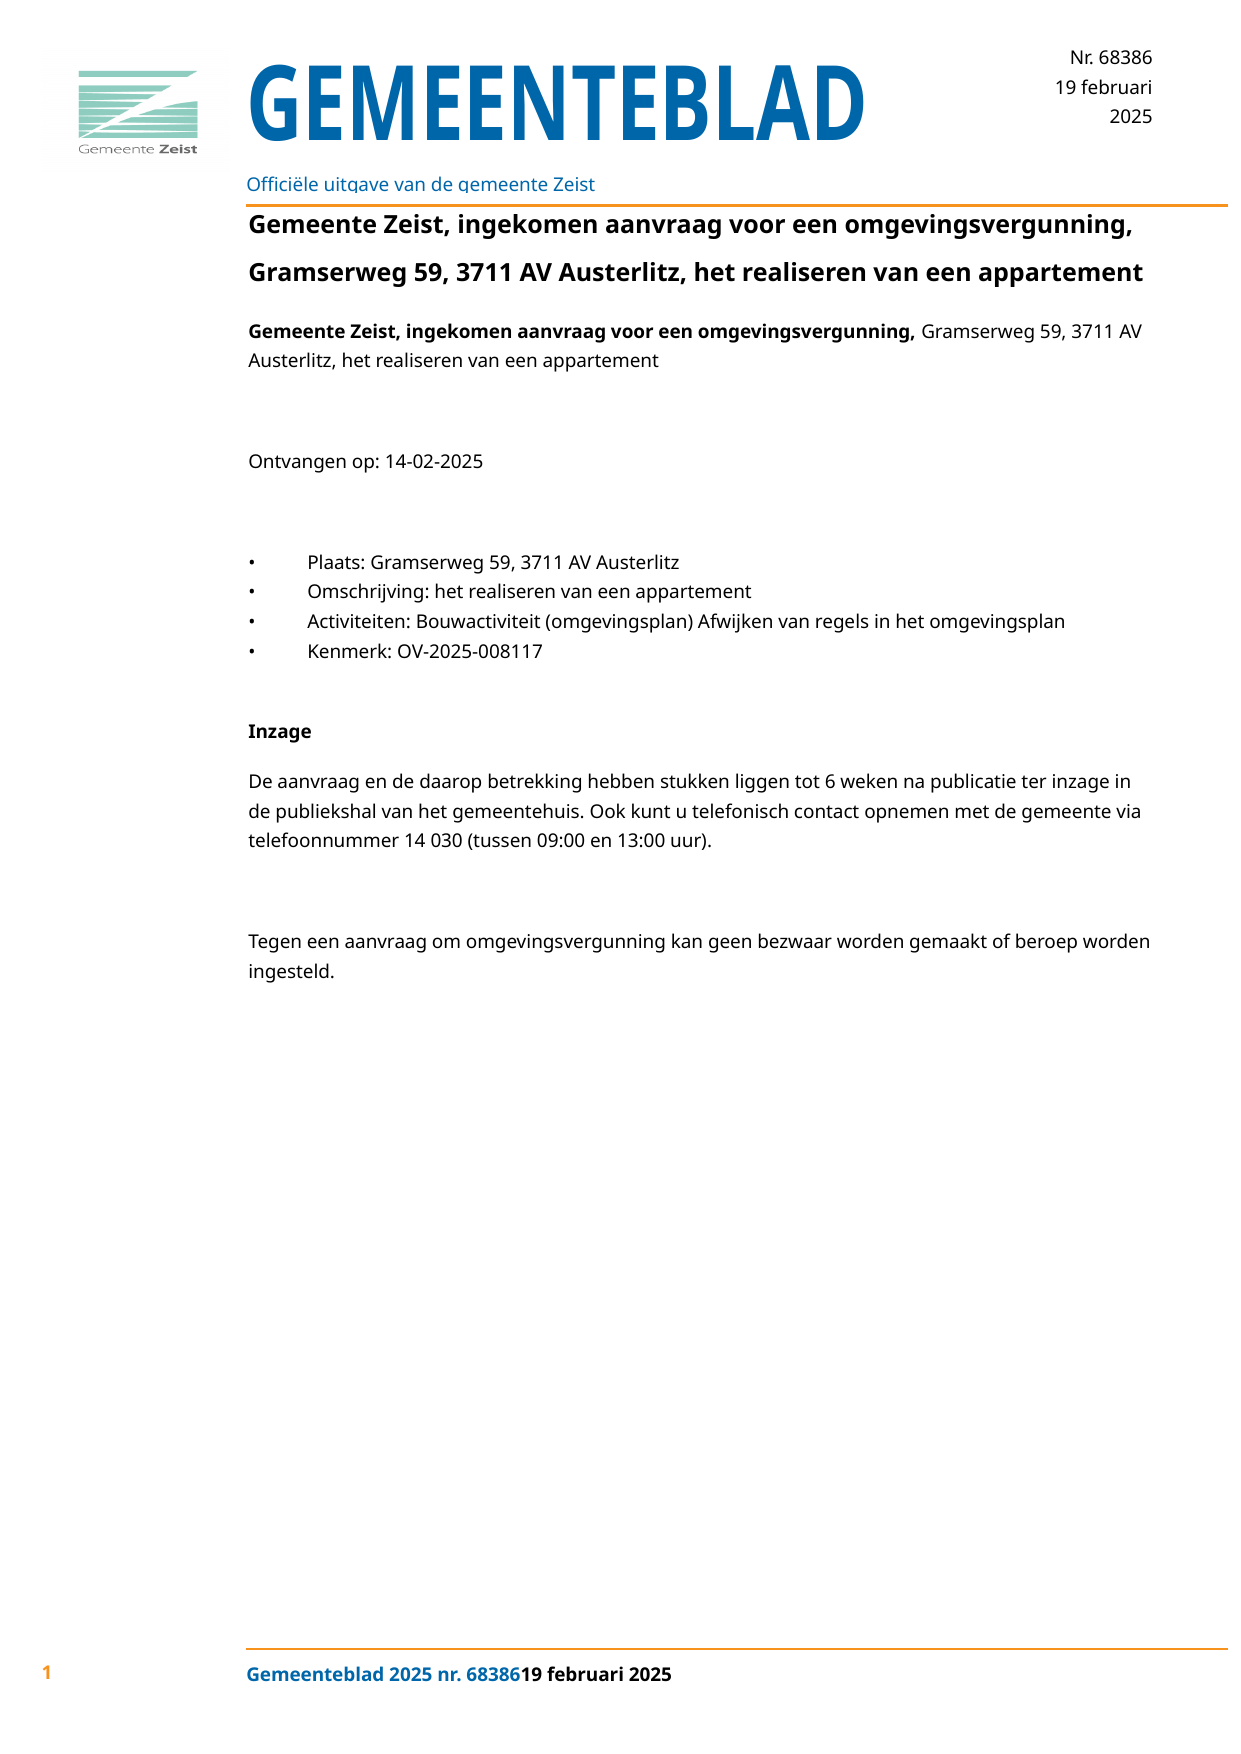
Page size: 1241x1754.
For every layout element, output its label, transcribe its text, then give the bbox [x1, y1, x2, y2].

text Gemeente Zeist, ingekomen aanvraag voor een omgevingsvergunning, Gramserweg 59, 3711 AV Austerlitz, het realiseren van een appartement [248, 207, 1152, 288]
list Plaats: Gramserweg 59, 3711 AV Austerlitz [248, 549, 1152, 575]
text Tegen een aanvraag om omgevingsvergunning kan geen bezwaar worden gemaakt of beroep worden ingesteld. [248, 928, 1152, 984]
picture [41, 47, 231, 172]
text Inzage [248, 718, 1152, 744]
list Omschrijving: het realiseren van een appartement [248, 579, 1152, 604]
list Activiteiten: Bouwactiviteit (omgevingsplan) Afwijken van regels in het omgevingsplan [248, 608, 1152, 634]
text Gemeente Zeist, ingekomen aanvraag voor een omgevingsvergunning, Gramserweg 59, 3711 AV Austerlitz, het realiseren van een appartement [248, 318, 1152, 373]
text Ontvangen op: 14-02-2025 [248, 448, 1152, 474]
text De aanvraag en de daarop betrekking hebben stukken liggen tot 6 weken na publicatie ter inzage in de publiekshal van het gemeentehuis. Ook kunt u telefonisch contact opnemen met de gemeente via telefoonnummer 14 030 (tussen 09:00 en 13:00 uur). [248, 768, 1152, 853]
list Kenmerk: OV-2025-008117 [248, 638, 1152, 664]
